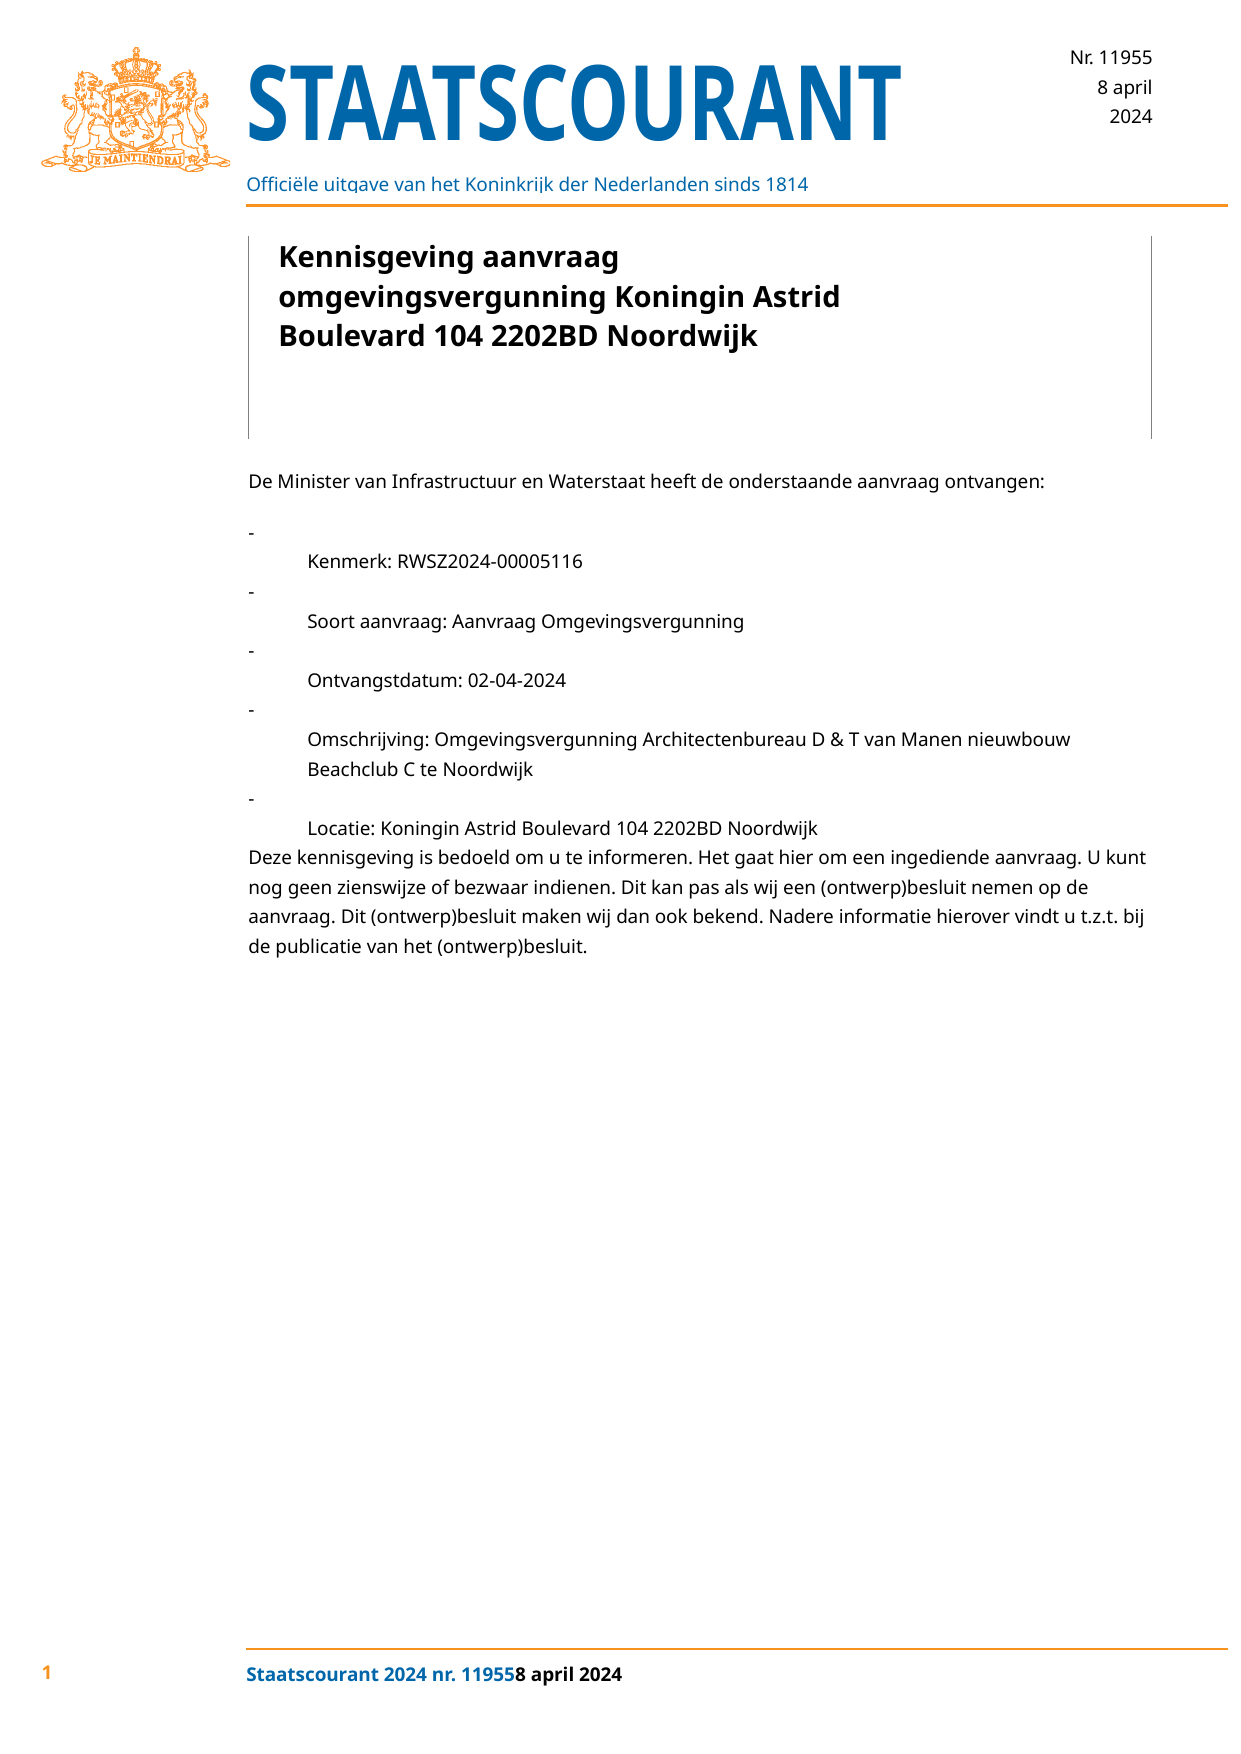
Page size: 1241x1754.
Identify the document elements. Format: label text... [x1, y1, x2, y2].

list Ontvangstdatum: 02-04-2024 [248, 667, 1152, 693]
table_header [850, 236, 912, 413]
list Kenmerk: RWSZ2024-00005116 [248, 549, 1152, 574]
picture [41, 47, 231, 172]
list Soort aanvraag: Aanvraag Omgevingsvergunning [248, 608, 1152, 633]
text De Minister van Infrastructuur en Waterstaat heeft de onderstaande aanvraag ontvangen: [248, 469, 1152, 494]
list Omschrijving: Omgevingsvergunning Architectenbureau D & T van Manen nieuwbouw Beachclub C te Noordwijk [248, 726, 1152, 781]
picture [912, 236, 1090, 414]
list Locatie: Koningin Astrid Boulevard 104 2202BD Noordwijk [248, 815, 1152, 841]
text Deze kennisgeving is bedoeld om u te informeren. Het gaat hier om een ingediende aanvraag. U kunt nog geen zienswijze of bezwaar indienen. Dit kan pas als wij een (ontwerp)besluit nemen op de aanvraag. Dit (ontwerp)besluit maken wij dan ook bekend. Nadere informatie hierover vindt u t.z.t. bij de publicatie van het (ontwerp)besluit. [248, 844, 1152, 959]
table_header Kennisgeving aanvraag omgevingsvergunning Koningin Astrid Boulevard 104 2202BD Noordwijk [249, 236, 850, 439]
table_header [1090, 236, 1151, 413]
table_header [850, 414, 1151, 439]
